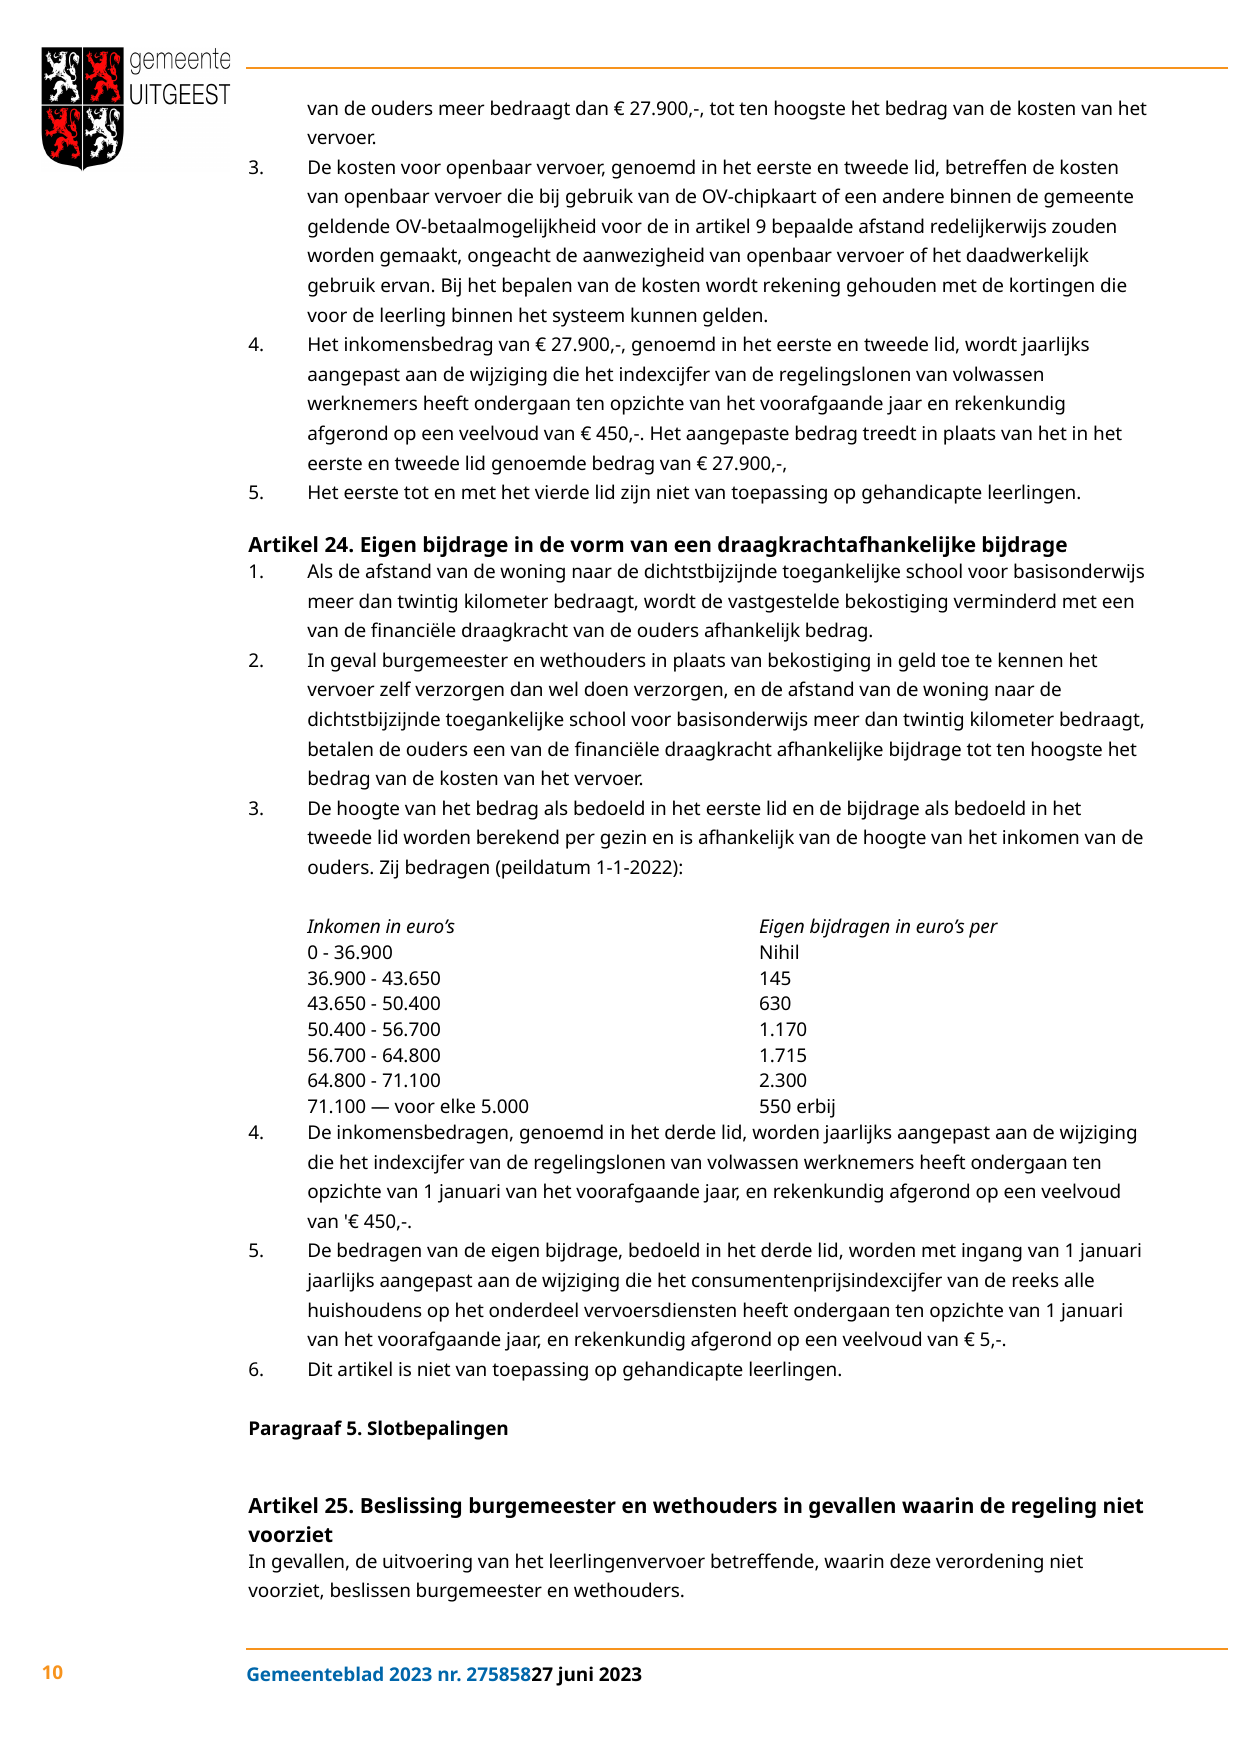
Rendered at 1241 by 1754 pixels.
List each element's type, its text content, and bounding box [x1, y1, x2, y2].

list Als de afstand van de woning naar de dichtstbijzijnde toegankelijke school voor basisonderwijs meer dan twintig kilometer bedraagt, wordt de vastgestelde bekostiging verminderd met een van de financiële draagkracht van de ouders afhankelijk bedrag. [248, 558, 1152, 643]
table_cell 43.650 - 50.400 [307, 991, 759, 1016]
table_cell 0 - 36.900 [307, 939, 759, 965]
text Artikel 24. Eigen bijdrage in de vorm van een draagkrachtafhankelijke bijdrage [248, 530, 1152, 558]
picture [41, 47, 231, 172]
text In gevallen, de uitvoering van het leerlingenvervoer betreffende, waarin deze verordening niet voorziet, beslissen burgemeester en wethouders. [248, 1548, 1152, 1603]
list van de ouders meer bedraagt dan € 27.900,-, tot ten hoogste het bedrag van de kosten van het vervoer. [248, 95, 1152, 150]
table_cell 550 erbij [759, 1094, 1211, 1119]
list De inkomensbedragen, genoemd in het derde lid, worden jaarlijks aangepast aan de wijziging die het indexcijfer van de regelingslonen van volwassen werknemers heeft ondergaan ten opzichte van 1 januari van het voorafgaande jaar, en rekenkundig afgerond op een veelvoud van '€ 450,-. [248, 1119, 1152, 1234]
table_cell 2.300 [759, 1068, 1211, 1093]
table_cell 64.800 - 71.100 [307, 1068, 759, 1093]
list Het eerste tot en met het vierde lid zijn niet van toepassing op gehandicapte leerlingen. [248, 479, 1152, 505]
list De hoogte van het bedrag als bedoeld in het eerste lid en de bijdrage als bedoeld in het tweede lid worden berekend per gezin en is afhankelijk van de hoogte van het inkomen van de ouders. Zij bedragen (peildatum 1-1-2022): [248, 795, 1152, 880]
table_header Eigen bijdragen in euro’s per [759, 913, 1211, 939]
table_cell Nihil [759, 939, 1211, 965]
list Dit artikel is niet van toepassing op gehandicapte leerlingen. [248, 1356, 1152, 1382]
table_header Inkomen in euro’s [307, 913, 759, 939]
table_cell 1.170 [759, 1016, 1211, 1042]
table_cell 145 [759, 965, 1211, 991]
table_cell 630 [759, 991, 1211, 1016]
list In geval burgemeester en wethouders in plaats van bekostiging in geld toe te kennen het vervoer zelf verzorgen dan wel doen verzorgen, en de afstand van de woning naar de dichtstbijzijnde toegankelijke school voor basisonderwijs meer dan twintig kilometer bedraagt, betalen de ouders een van de financiële draagkracht afhankelijke bijdrage tot ten hoogste het bedrag van de kosten van het vervoer. [248, 647, 1152, 791]
table_cell 56.700 - 64.800 [307, 1042, 759, 1068]
text Artikel 25. Beslissing burgemeester en wethouders in gevallen waarin de regeling niet voorziet [248, 1491, 1152, 1548]
table_cell 50.400 - 56.700 [307, 1016, 759, 1042]
text Paragraaf 5. Slotbepalingen [248, 1415, 1152, 1441]
list De kosten voor openbaar vervoer, genoemd in het eerste en tweede lid, betreffen de kosten van openbaar vervoer die bij gebruik van de OV-chipkaart of een andere binnen de gemeente geldende OV-betaalmogelijkheid voor de in artikel 9 bepaalde afstand redelijkerwijs zouden worden gemaakt, ongeacht de aanwezigheid van openbaar vervoer of het daadwerkelijk gebruik ervan. Bij het bepalen van de kosten wordt rekening gehouden met de kortingen die voor de leerling binnen het systeem kunnen gelden. [248, 154, 1152, 328]
table_cell 1.715 [759, 1042, 1211, 1068]
list De bedragen van de eigen bijdrage, bedoeld in het derde lid, worden met ingang van 1 januari jaarlijks aangepast aan de wijziging die het consumentenprijsindexcijfer van de reeks alle huishoudens op het onderdeel vervoersdiensten heeft ondergaan ten opzichte van 1 januari van het voorafgaande jaar, en rekenkundig afgerond op een veelvoud van € 5,-. [248, 1238, 1152, 1352]
table_cell 71.100 — voor elke 5.000 [307, 1094, 759, 1119]
list Het inkomensbedrag van € 27.900,-, genoemd in het eerste en tweede lid, wordt jaarlijks aangepast aan de wijziging die het indexcijfer van de regelingslonen van volwassen werknemers heeft ondergaan ten opzichte van het voorafgaande jaar en rekenkundig afgerond op een veelvoud van € 450,-. Het aangepaste bedrag treedt in plaats van het in het eerste en tweede lid genoemde bedrag van € 27.900,-, [248, 331, 1152, 476]
table_cell 36.900 - 43.650 [307, 965, 759, 991]
